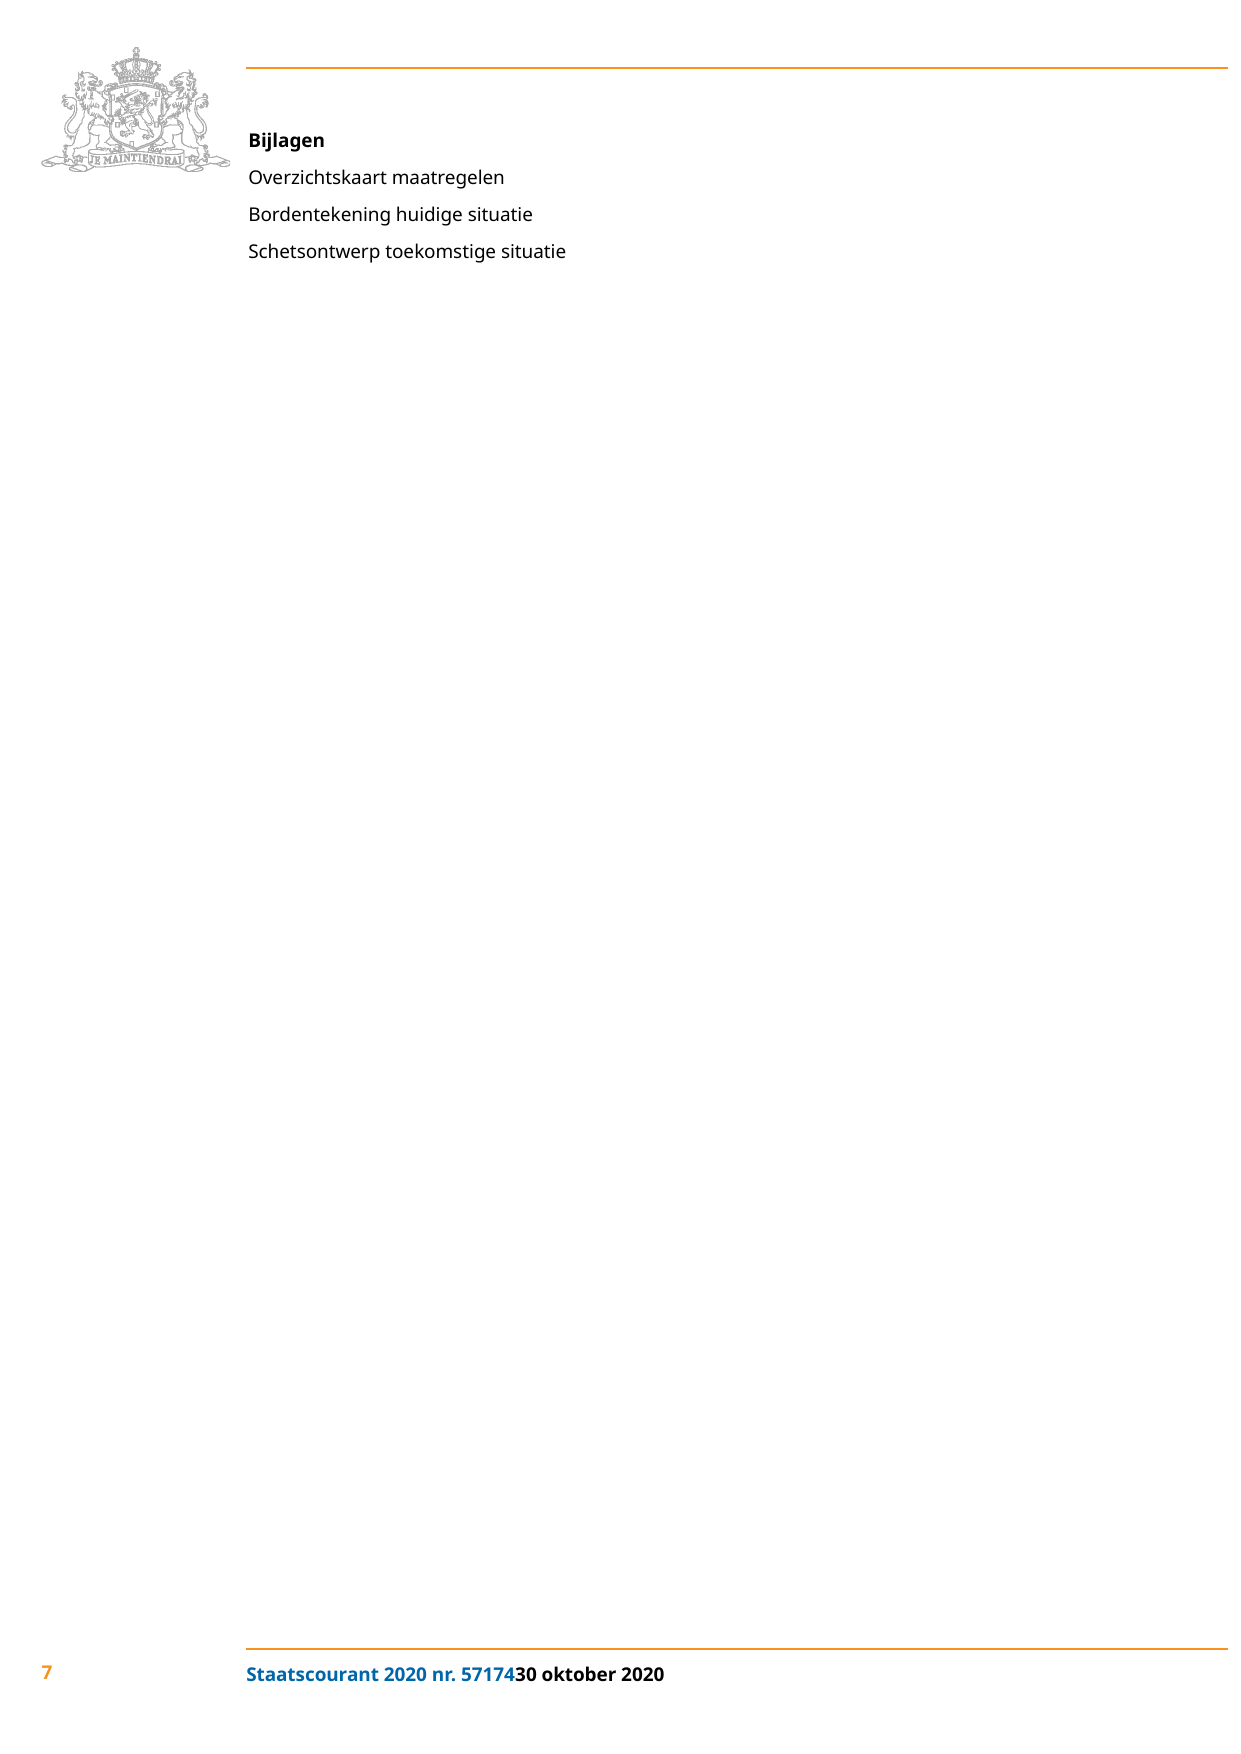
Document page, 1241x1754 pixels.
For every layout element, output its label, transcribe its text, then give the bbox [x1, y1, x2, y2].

text Bordentekening huidige situatie [248, 206, 1152, 225]
text Overzichtskaart maatregelen [248, 169, 1152, 188]
text Bijlagen [248, 132, 1152, 151]
picture [41, 47, 231, 172]
text Schetsontwerp toekomstige situatie [248, 243, 1152, 262]
